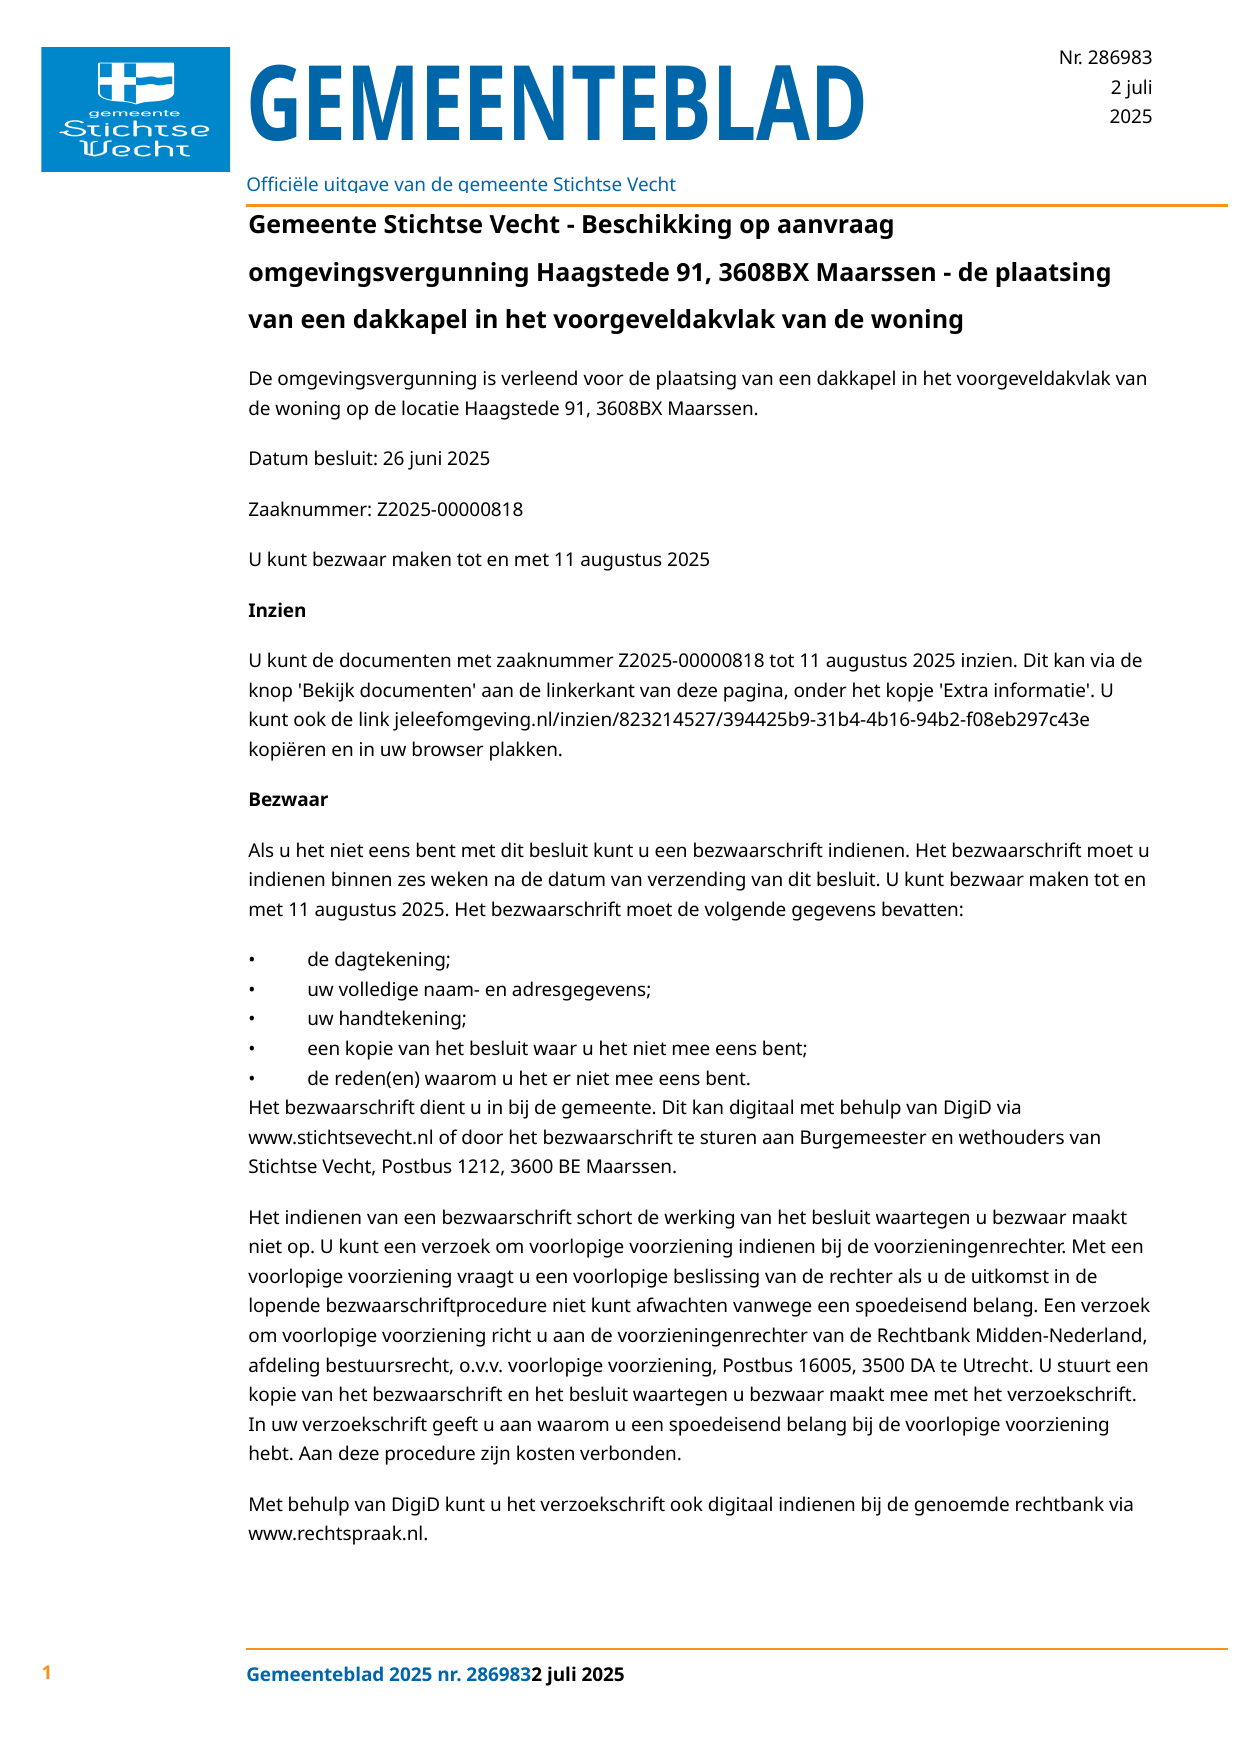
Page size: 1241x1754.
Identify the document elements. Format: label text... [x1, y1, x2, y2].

picture [137, 63, 174, 103]
list de dagtekening; [248, 946, 1152, 972]
text Met behulp van DigiD kunt u het verzoekschrift ook digitaal indienen bij de genoemde rechtbank via www.rechtspraak.nl. [248, 1491, 1152, 1546]
picture [99, 63, 135, 101]
list uw volledige naam- en adresgegevens; [248, 976, 1152, 1002]
text Het bezwaarschrift dient u in bij de gemeente. Dit kan digitaal met behulp van DigiD via www.stichtsevecht.nl of door het bezwaarschrift te sturen aan Burgemeester en wethouders van Stichtse Vecht, Postbus 1212, 3600 BE Maarssen. [248, 1094, 1152, 1179]
text Als u het niet eens bent met dit besluit kunt u een bezwaarschrift indienen. Het bezwaarschrift moet u indienen binnen zes weken na de datum van verzending van dit besluit. U kunt bezwaar maken tot en met 11 augustus 2025. Het bezwaarschrift moet de volgende gegevens bevatten: [248, 837, 1152, 922]
list een kopie van het besluit waar u het niet mee eens bent; [248, 1035, 1152, 1061]
text U kunt de documenten met zaaknummer Z2025-00000818 tot 11 augustus 2025 inzien. Dit kan via de knop 'Bekijk documenten' aan de linkerkant van deze pagina, onder het kopje 'Extra informatie'. U kunt ook de link jeleefomgeving.nl/inzien/823214527/394425b9-31b4-4b16-94b2-f08eb297c43e kopiëren en in uw browser plakken. [248, 647, 1152, 762]
text Zaaknummer: Z2025-00000818 [248, 496, 1152, 522]
text Inzien [248, 597, 1152, 622]
text Gemeente Stichtse Vecht - Beschikking op aanvraag omgevingsvergunning Haagstede 91, 3608BX Maarssen - de plaatsing van een dakkapel in het voorgeveldakvlak van de woning [248, 207, 1152, 336]
text Het indienen van een bezwaarschrift schort de werking van het besluit waartegen u bezwaar maakt niet op. U kunt een verzoek om voorlopige voorziening indienen bij de voorzieningenrechter. Met een voorlopige voorziening vraagt u een voorlopige beslissing van de rechter als u de uitkomst in de lopende bezwaarschriftprocedure niet kunt afwachten vanwege een spoedeisend belang. Een verzoek om voorlopige voorziening richt u aan de voorzieningenrechter van de Rechtbank Midden-Nederland, afdeling bestuursrecht, o.v.v. voorlopige voorziening, Postbus 16005, 3500 DA te Utrecht. U stuurt een kopie van het bezwaarschrift en het besluit waartegen u bezwaar maakt mee met het verzoekschrift. In uw verzoekschrift geeft u aan waarom u een spoedeisend belang bij de voorlopige voorziening hebt. Aan deze procedure zijn kosten verbonden. [248, 1204, 1152, 1466]
text Datum besluit: 26 juni 2025 [248, 446, 1152, 471]
text De omgevingsvergunning is verleend voor de plaatsing van een dakkapel in het voorgeveldakvlak van de woning op de locatie Haagstede 91, 3608BX Maarssen. [248, 366, 1152, 421]
text U kunt bezwaar maken tot en met 11 augustus 2025 [248, 546, 1152, 572]
text Bezwaar [248, 786, 1152, 812]
list uw handtekening; [248, 1006, 1152, 1031]
list de reden(en) waarom u het er niet mee eens bent. [248, 1065, 1152, 1090]
